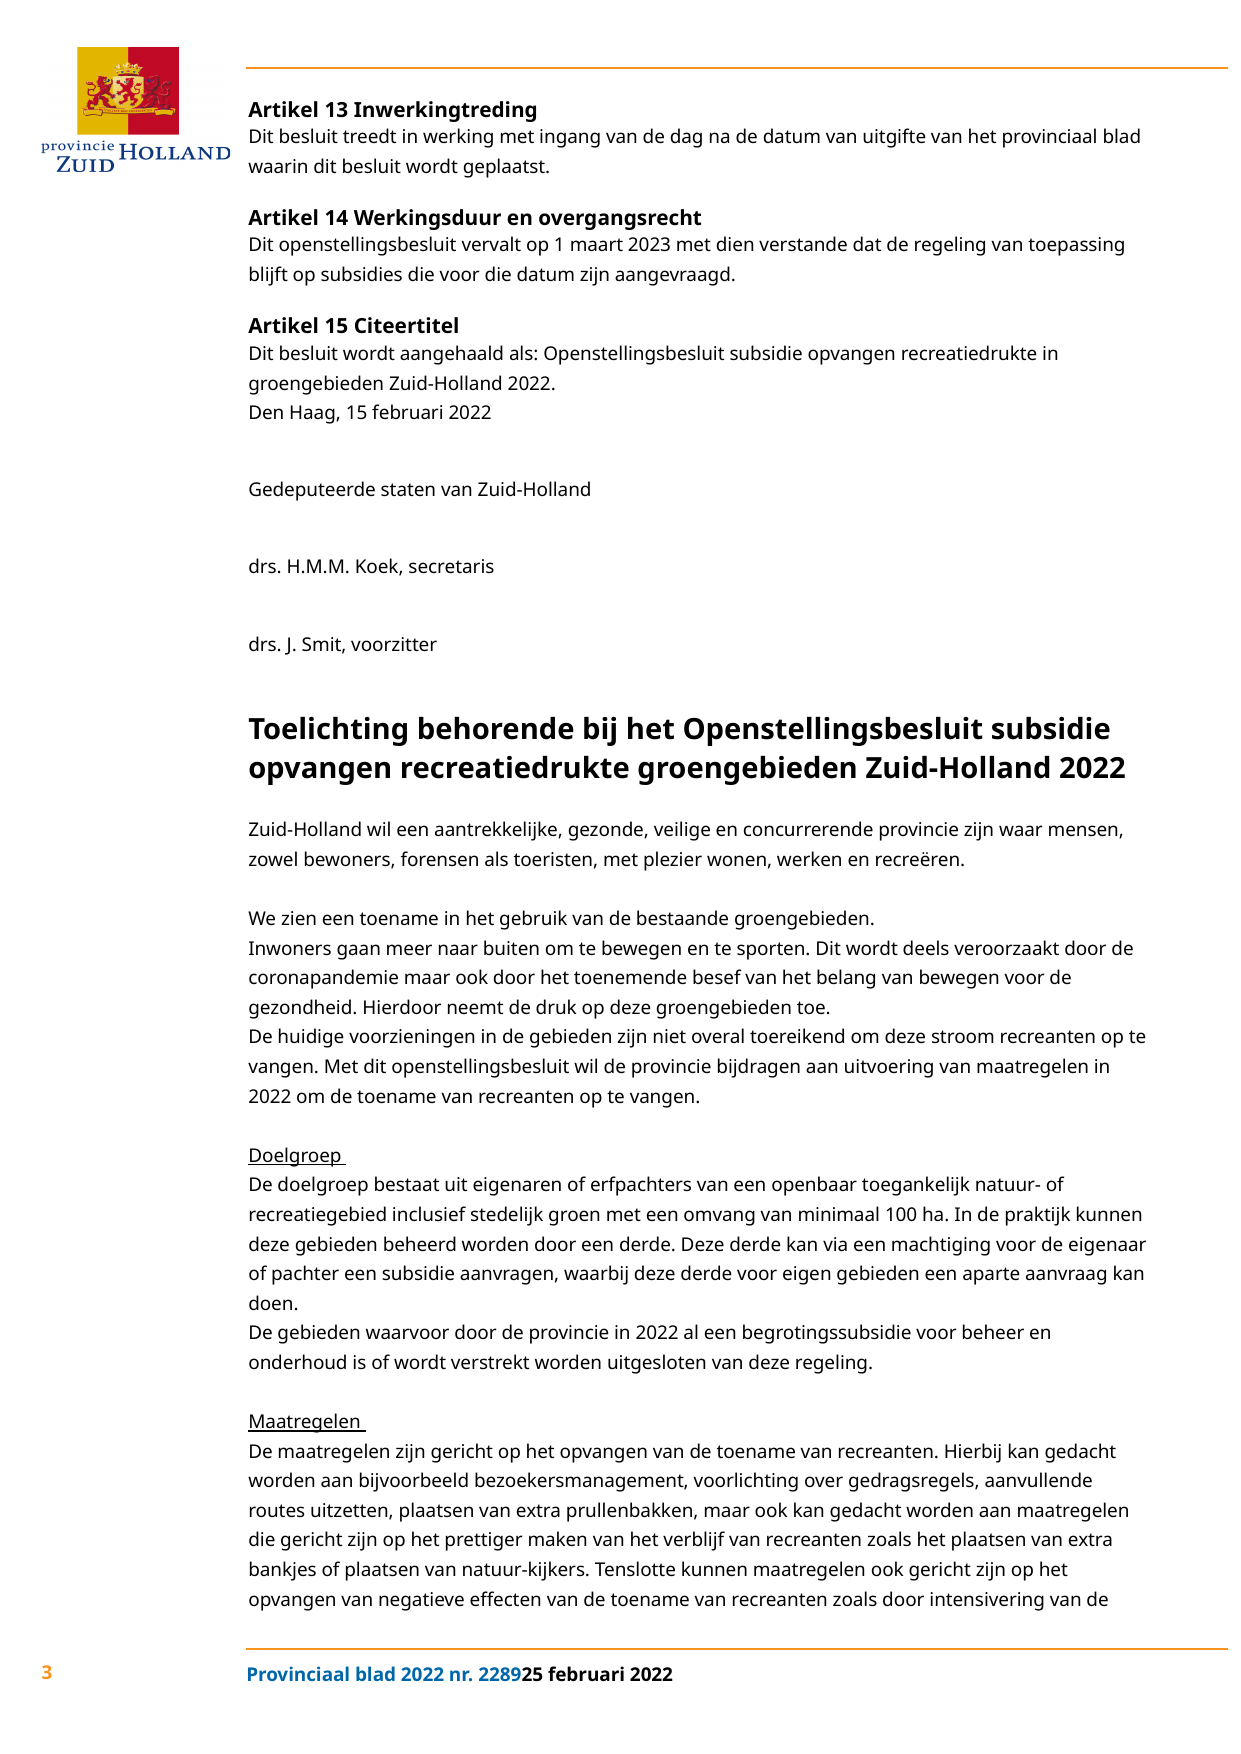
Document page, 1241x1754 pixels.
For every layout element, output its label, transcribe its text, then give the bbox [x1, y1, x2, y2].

text Dit besluit wordt aangehaald als: Openstellingsbesluit subsidie opvangen recreatiedrukte in groengebieden Zuid-Holland 2022. [248, 340, 1152, 395]
text drs. H.M.M. Koek, secretaris [248, 554, 1152, 579]
text drs. J. Smit, voorzitter [248, 631, 1152, 657]
text Dit besluit treedt in werking met ingang van de dag na de datum van uitgifte van het provinciaal blad waarin dit besluit wordt geplaatst. [248, 123, 1152, 178]
text De gebieden waarvoor door de provincie in 2022 al een begrotingssubsidie voor beheer en onderhoud is of wordt verstrekt worden uitgesloten van deze regeling. [248, 1319, 1152, 1375]
text Toelichting behorende bij het Openstellingsbesluit subsidie opvangen recreatiedrukte groengebieden Zuid-Holland 2022 [248, 708, 1152, 787]
picture [41, 47, 231, 172]
text Artikel 14 Werkingsduur en overgangsrecht [248, 203, 1152, 232]
text Gedeputeerde staten van Zuid-Holland [248, 476, 1152, 502]
text Zuid-Holland wil een aantrekkelijke, gezonde, veilige en concurrerende provincie zijn waar mensen, zowel bewoners, forensen als toeristen, met plezier wonen, werken en recreëren. [248, 817, 1152, 872]
text De doelgroep bestaat uit eigenaren of erfpachters van een openbaar toegankelijk natuur- of recreatiegebied inclusief stedelijk groen met een omvang van minimaal 100 ha. In de praktijk kunnen deze gebieden beheerd worden door een derde. Deze derde kan via een machtiging voor de eigenaar of pachter een subsidie aanvragen, waarbij deze derde voor eigen gebieden een aparte aanvraag kan doen. [248, 1172, 1152, 1316]
text Dit openstellingsbesluit vervalt op 1 maart 2023 met dien verstande dat de regeling van toepassing blijft op subsidies die voor die datum zijn aangevraagd. [248, 232, 1152, 287]
text We zien een toename in het gebruik van de bestaande groengebieden. [248, 905, 1152, 931]
text Inwoners gaan meer naar buiten om te bewegen en te sporten. Dit wordt deels veroorzaakt door de coronapandemie maar ook door het toenemende besef van het belang van bewegen voor de gezondheid. Hierdoor neemt de druk op deze groengebieden toe. [248, 935, 1152, 1020]
text Doelgroep [248, 1142, 1152, 1168]
text De maatregelen zijn gericht op het opvangen van de toename van recreanten. Hierbij kan gedacht worden aan bijvoorbeeld bezoekersmanagement, voorlichting over gedragsregels, aanvullende routes uitzetten, plaatsen van extra prullenbakken, maar ook kan gedacht worden aan maatregelen die gericht zijn op het prettiger maken van het verblijf van recreanten zoals het plaatsen van extra bankjes of plaatsen van natuur-kijkers. Tenslotte kunnen maatregelen ook gericht zijn op het opvangen van negatieve effecten van de toename van recreanten zoals door intensivering van de [248, 1438, 1152, 1611]
text Den Haag, 15 februari 2022 [248, 399, 1152, 425]
text Artikel 15 Citeertitel [248, 312, 1152, 340]
text De huidige voorzieningen in de gebieden zijn niet overal toereikend om deze stroom recreanten op te vangen. Met dit openstellingsbesluit wil de provincie bijdragen aan uitvoering van maatregelen in 2022 om de toename van recreanten op te vangen. [248, 1024, 1152, 1108]
text Maatregelen [248, 1408, 1152, 1434]
text Artikel 13 Inwerkingtreding [248, 95, 1152, 123]
